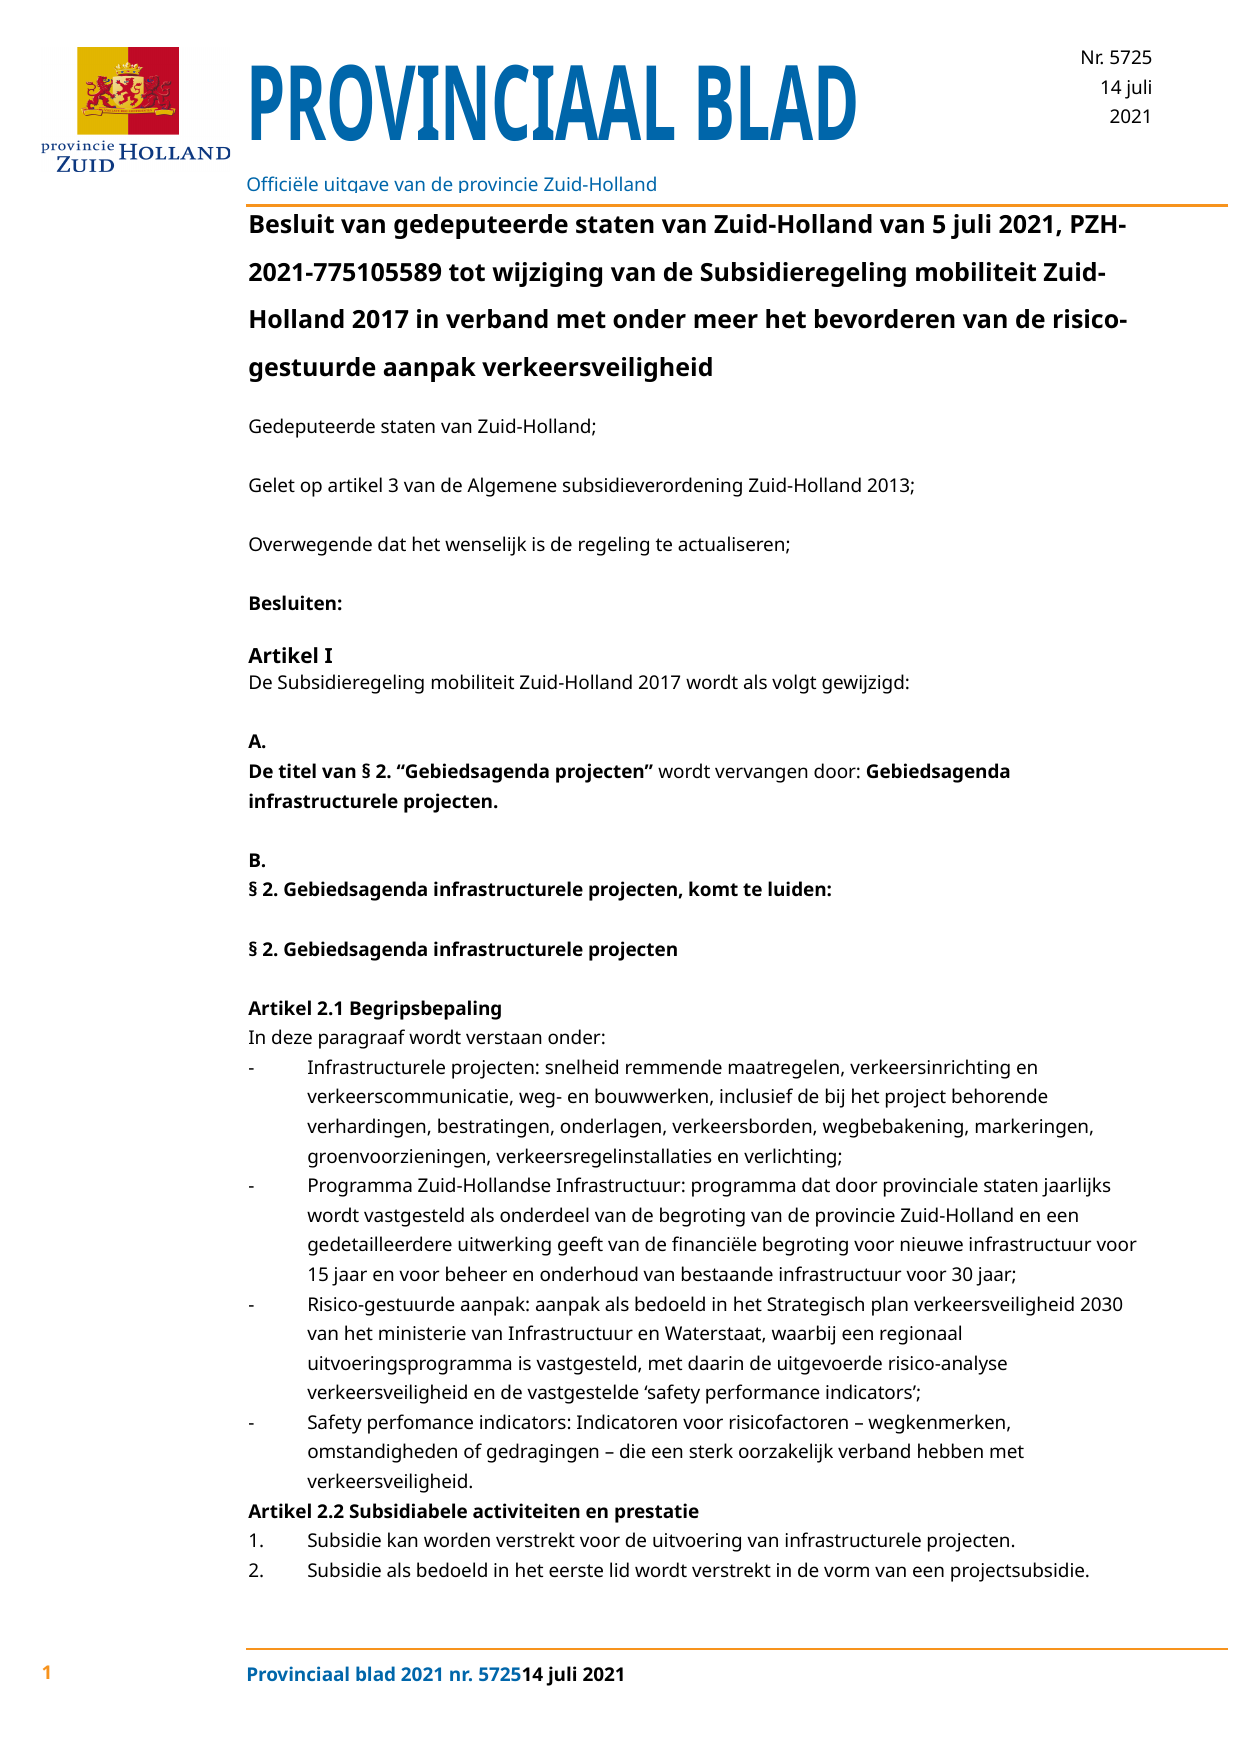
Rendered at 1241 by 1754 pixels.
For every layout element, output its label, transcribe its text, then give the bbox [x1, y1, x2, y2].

picture [41, 47, 231, 172]
text De titel van § 2. “Gebiedsagenda projecten” wordt vervangen door: Gebiedsagenda infrastructurele projecten. [248, 758, 1152, 813]
text Artikel 2.2 Subsidiabele activiteiten en prestatie [248, 1498, 1152, 1523]
text Besluiten: [248, 591, 1152, 616]
text Gelet op artikel 3 van de Algemene subsidieverordening Zuid-Holland 2013; [248, 472, 1152, 498]
text In deze paragraaf wordt verstaan onder: [248, 1024, 1152, 1050]
list Risico-gestuurde aanpak: aanpak als bedoeld in het Strategisch plan verkeersveiligheid 2030 van het ministerie van Infrastructuur en Waterstaat, waarbij een regionaal uitvoeringsprogramma is vastgesteld, met daarin de uitgevoerde risico-analyse verkeersveiligheid en de vastgestelde ‘safety performance indicators’; [248, 1291, 1152, 1405]
list Safety perfomance indicators: Indicatoren voor risicofactoren – wegkenmerken, omstandigheden of gedragingen – die een sterk oorzakelijk verband hebben met verkeersveiligheid. [248, 1409, 1152, 1494]
text B. [248, 847, 1152, 873]
list Subsidie als bedoeld in het eerste lid wordt verstrekt in de vorm van een projectsubsidie. [248, 1557, 1152, 1583]
list Programma Zuid-Hollandse Infrastructuur: programma dat door provinciale staten jaarlijks wordt vastgesteld als onderdeel van de begroting van de provincie Zuid-Holland en een gedetailleerdere uitwerking geeft van de financiële begroting voor nieuwe infrastructuur voor 15 jaar en voor beheer en onderhoud van bestaande infrastructuur voor 30 jaar; [248, 1172, 1152, 1287]
text A. [248, 729, 1152, 754]
text § 2. Gebiedsagenda infrastructurele projecten [248, 936, 1152, 961]
text Overwegende dat het wenselijk is de regeling te actualiseren; [248, 531, 1152, 557]
text De Subsidieregeling mobiliteit Zuid-Holland 2017 wordt als volgt gewijzigd: [248, 669, 1152, 695]
text Artikel I [248, 641, 1152, 669]
list Subsidie kan worden verstrekt voor de uitvoering van infrastructurele projecten. [248, 1527, 1152, 1553]
text § 2. Gebiedsagenda infrastructurele projecten, komt te luiden: [248, 877, 1152, 902]
text Besluit van gedeputeerde staten van Zuid-Holland van 5 juli 2021, PZH-2021-775105589 tot wijziging van de Subsidieregeling mobiliteit Zuid-Holland 2017 in verband met onder meer het bevorderen van de risico-gestuurde aanpak verkeersveiligheid [248, 207, 1152, 384]
text Artikel 2.1 Begripsbepaling [248, 995, 1152, 1021]
list Infrastructurele projecten: snelheid remmende maatregelen, verkeersinrichting en verkeerscommunicatie, weg- en bouwwerken, inclusief de bij het project behorende verhardingen, bestratingen, onderlagen, verkeersborden, wegbebakening, markeringen, groenvoorzieningen, verkeersregelinstallaties en verlichting; [248, 1054, 1152, 1168]
text Gedeputeerde staten van Zuid-Holland; [248, 413, 1152, 439]
